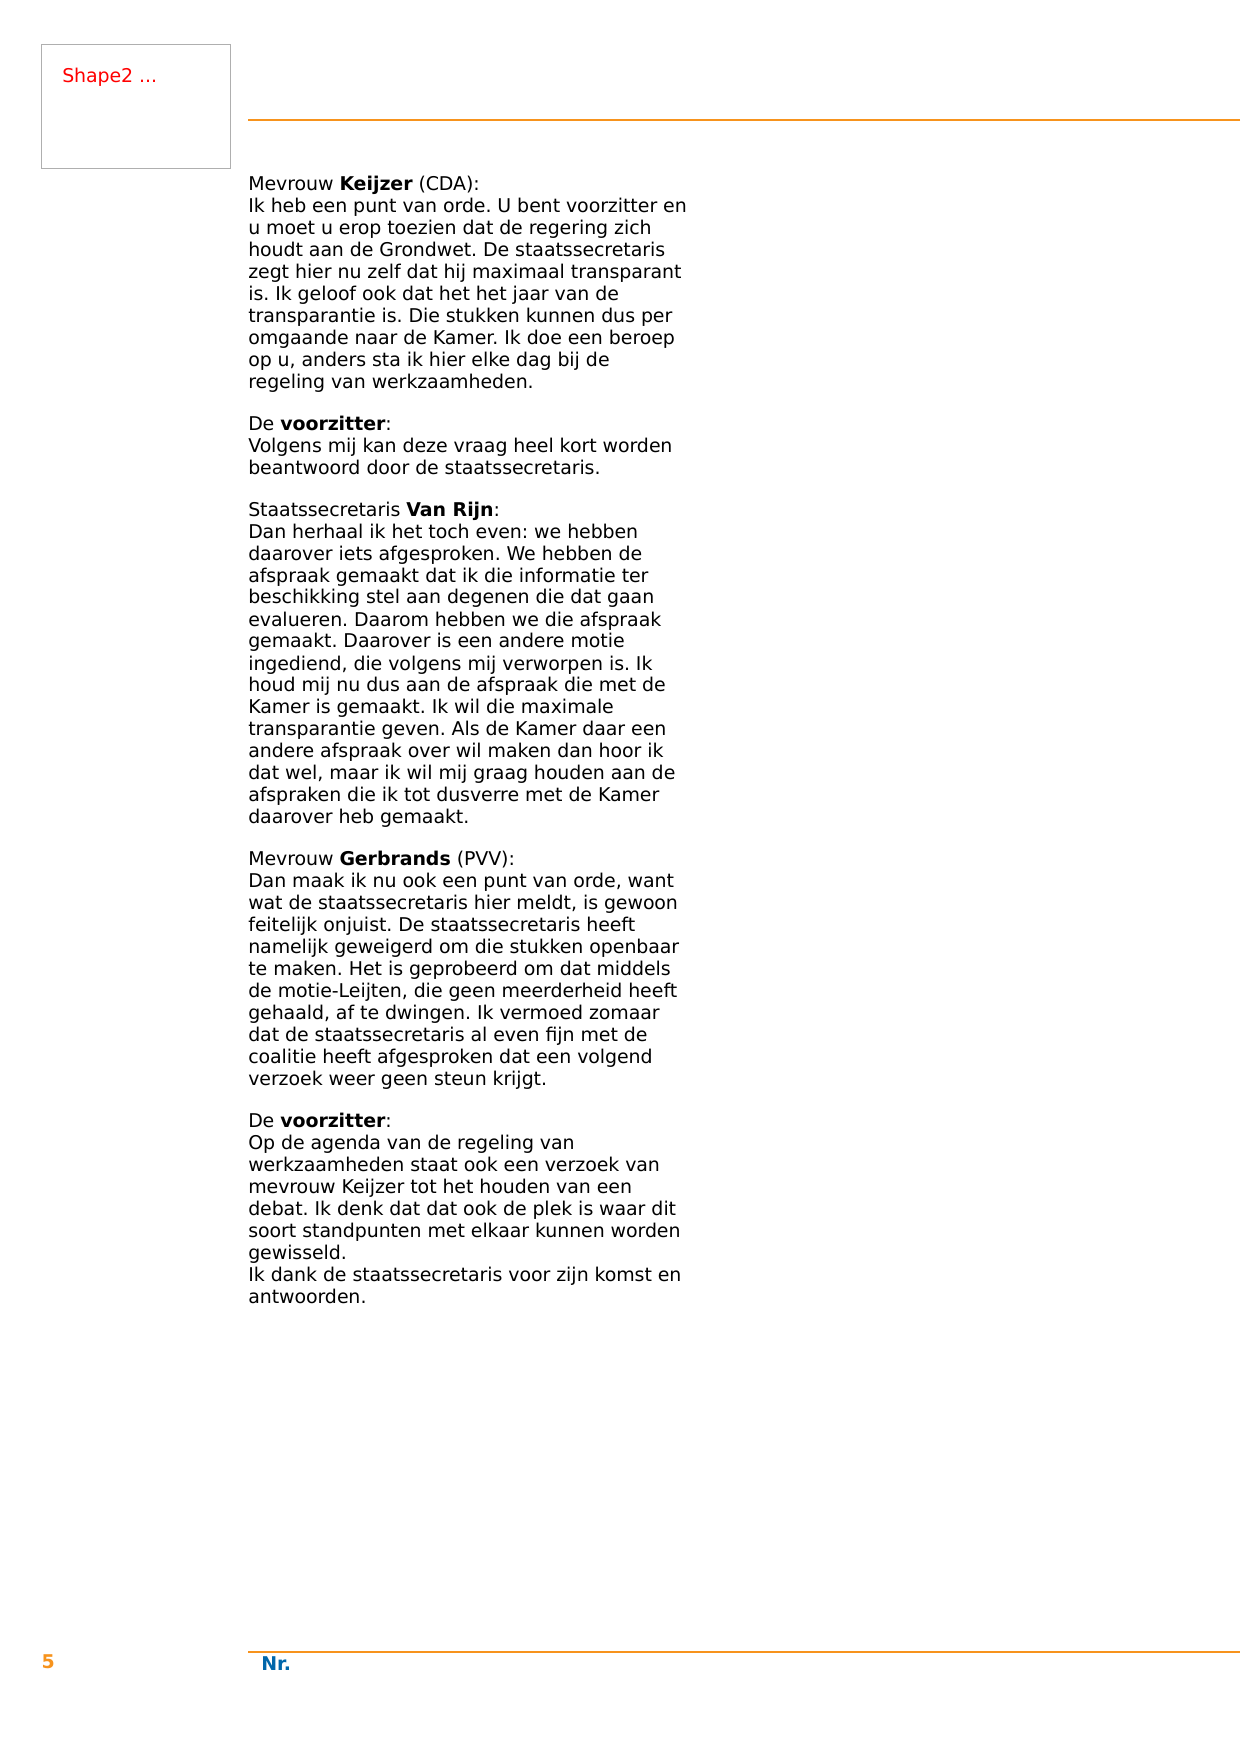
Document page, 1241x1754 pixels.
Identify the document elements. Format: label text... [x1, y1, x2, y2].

text De voorzitter: [248, 1110, 691, 1132]
text Ik dank de staatssecretaris voor zijn komst en antwoorden. [248, 1264, 691, 1308]
text Ik heb een punt van orde. U bent voorzitter en u moet u erop toezien dat de regering zich houdt aan de Grondwet. De staatssecretaris zegt hier nu zelf dat hij maximaal transparant is. Ik geloof ook dat het het jaar van de transparantie is. Die stukken kunnen dus per omgaande naar de Kamer. Ik doe een beroep op u, anders sta ik hier elke dag bij de regeling van werkzaamheden. [248, 195, 691, 393]
text Mevrouw Gerbrands (PVV): [248, 848, 691, 870]
text Dan herhaal ik het toch even: we hebben daarover iets afgesproken. We hebben de afspraak gemaakt dat ik die informatie ter beschikking stel aan degenen die dat gaan evalueren. Daarom hebben we die afspraak gemaakt. Daarover is een andere motie ingediend, die volgens mij verworpen is. Ik houd mij nu dus aan de afspraak die met de Kamer is gemaakt. Ik wil die maximale transparantie geven. Als de Kamer daar een andere afspraak over wil maken dan hoor ik dat wel, maar ik wil mij graag houden aan de afspraken die ik tot dusverre met de Kamer daarover heb gemaakt. [248, 521, 691, 828]
text Mevrouw Keijzer (CDA): [248, 173, 691, 195]
text Volgens mij kan deze vraag heel kort worden beantwoord door de staatssecretaris. [248, 434, 691, 478]
text Op de agenda van de regeling van werkzaamheden staat ook een verzoek van mevrouw Keijzer tot het houden van een debat. Ik denk dat dat ook de plek is waar dit soort standpunten met elkaar kunnen worden gewisseld. [248, 1132, 691, 1264]
text De voorzitter: [248, 413, 691, 434]
text Staatssecretaris Van Rijn: [248, 498, 691, 521]
text Dan maak ik nu ook een punt van orde, want wat de staatssecretaris hier meldt, is gewoon feitelijk onjuist. De staatssecretaris heeft namelijk geweigerd om die stukken openbaar te maken. Het is geprobeerd om dat middels de motie-Leijten, die geen meerderheid heeft gehaald, af te dwingen. Ik vermoed zomaar dat de staatssecretaris al even fijn met de coalitie heeft afgesproken dat een volgend verzoek weer geen steun krijgt. [248, 870, 691, 1090]
